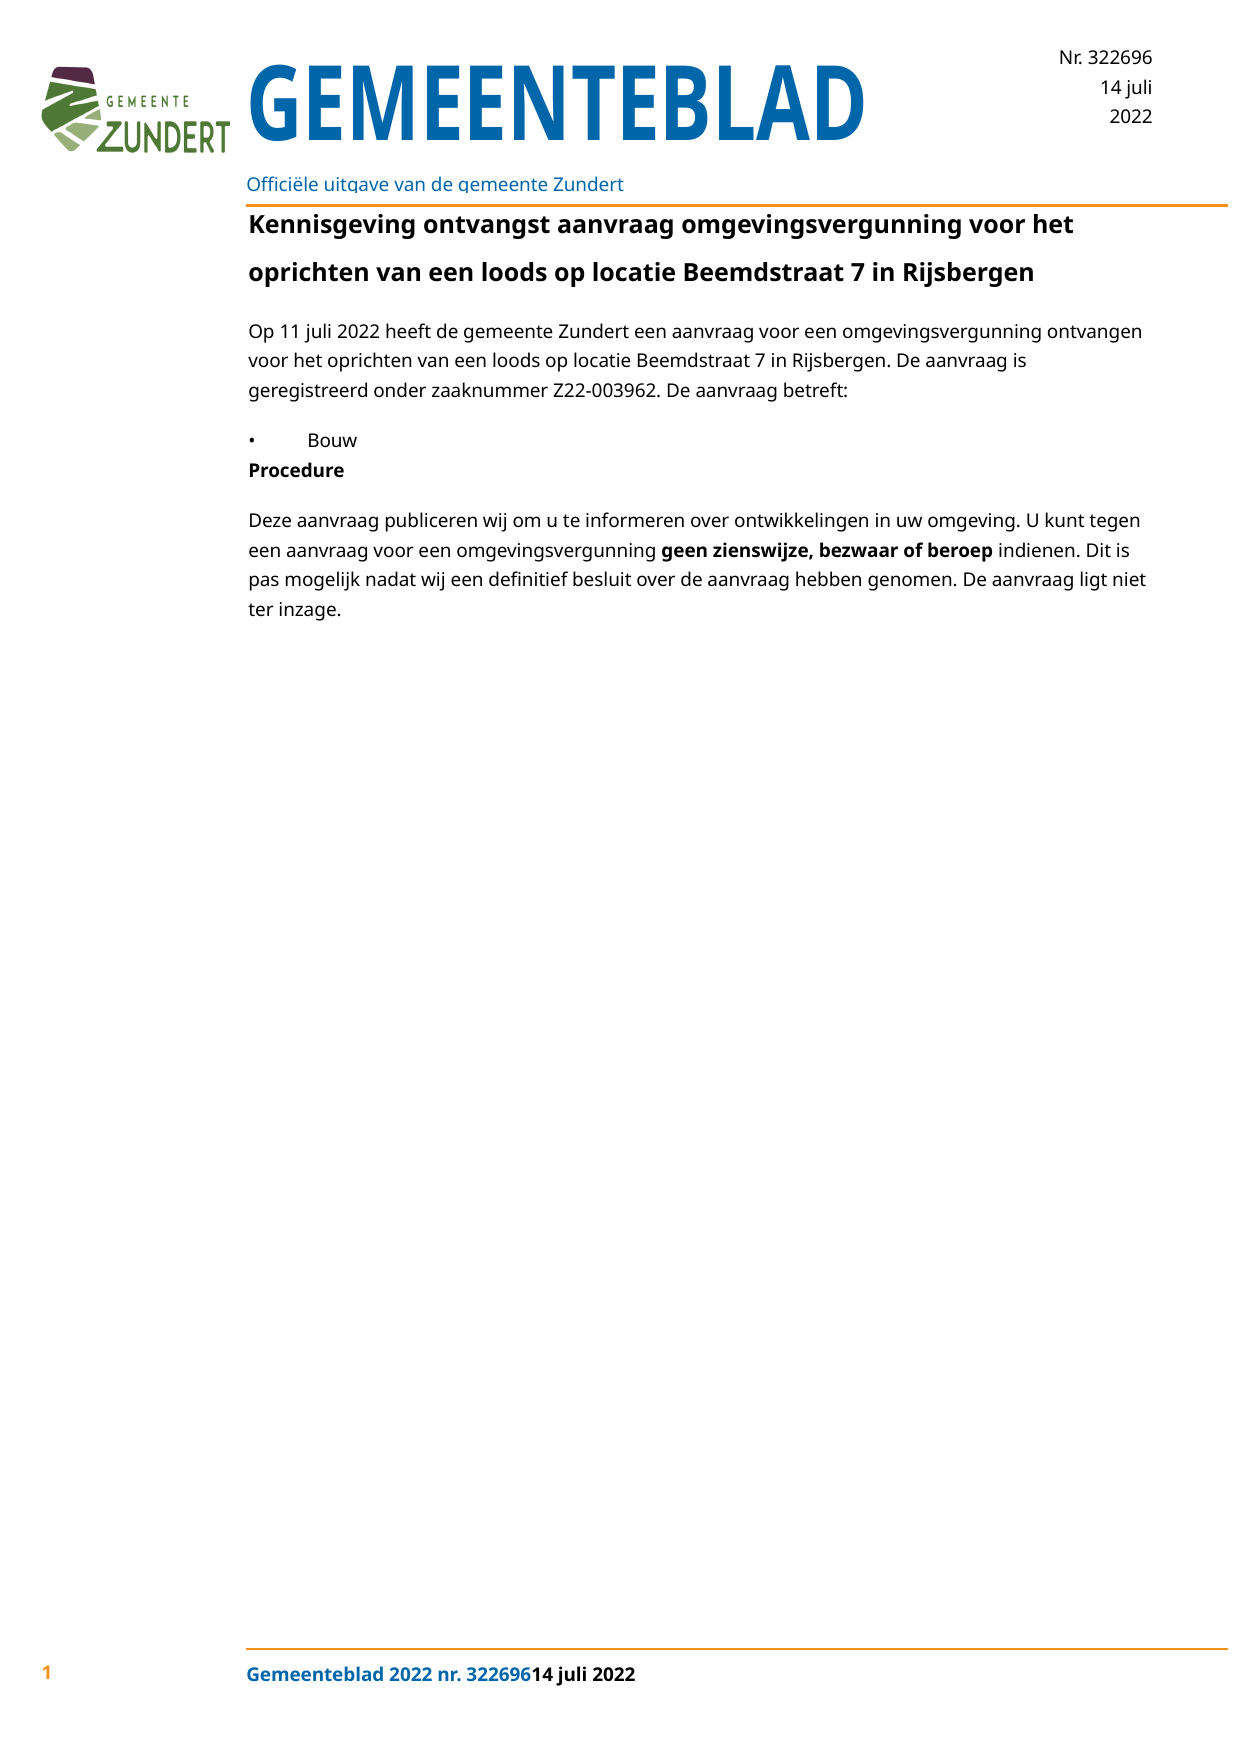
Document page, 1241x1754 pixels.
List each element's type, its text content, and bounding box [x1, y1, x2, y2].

list Bouw [248, 427, 1152, 453]
text Kennisgeving ontvangst aanvraag omgevingsvergunning voor het oprichten van een loods op locatie Beemdstraat 7 in Rijsbergen [248, 207, 1152, 288]
text Procedure [248, 457, 1152, 483]
picture [41, 47, 231, 172]
text Deze aanvraag publiceren wij om u te informeren over ontwikkelingen in uw omgeving. U kunt tegen een aanvraag voor een omgevingsvergunning geen zienswijze, bezwaar of beroep indienen. Dit is pas mogelijk nadat wij een definitief besluit over de aanvraag hebben genomen. De aanvraag ligt niet ter inzage. [248, 507, 1152, 622]
text Op 11 juli 2022 heeft de gemeente Zundert een aanvraag voor een omgevingsvergunning ontvangen voor het oprichten van een loods op locatie Beemdstraat 7 in Rijsbergen. De aanvraag is geregistreerd onder zaaknummer Z22-003962. De aanvraag betreft: [248, 318, 1152, 403]
